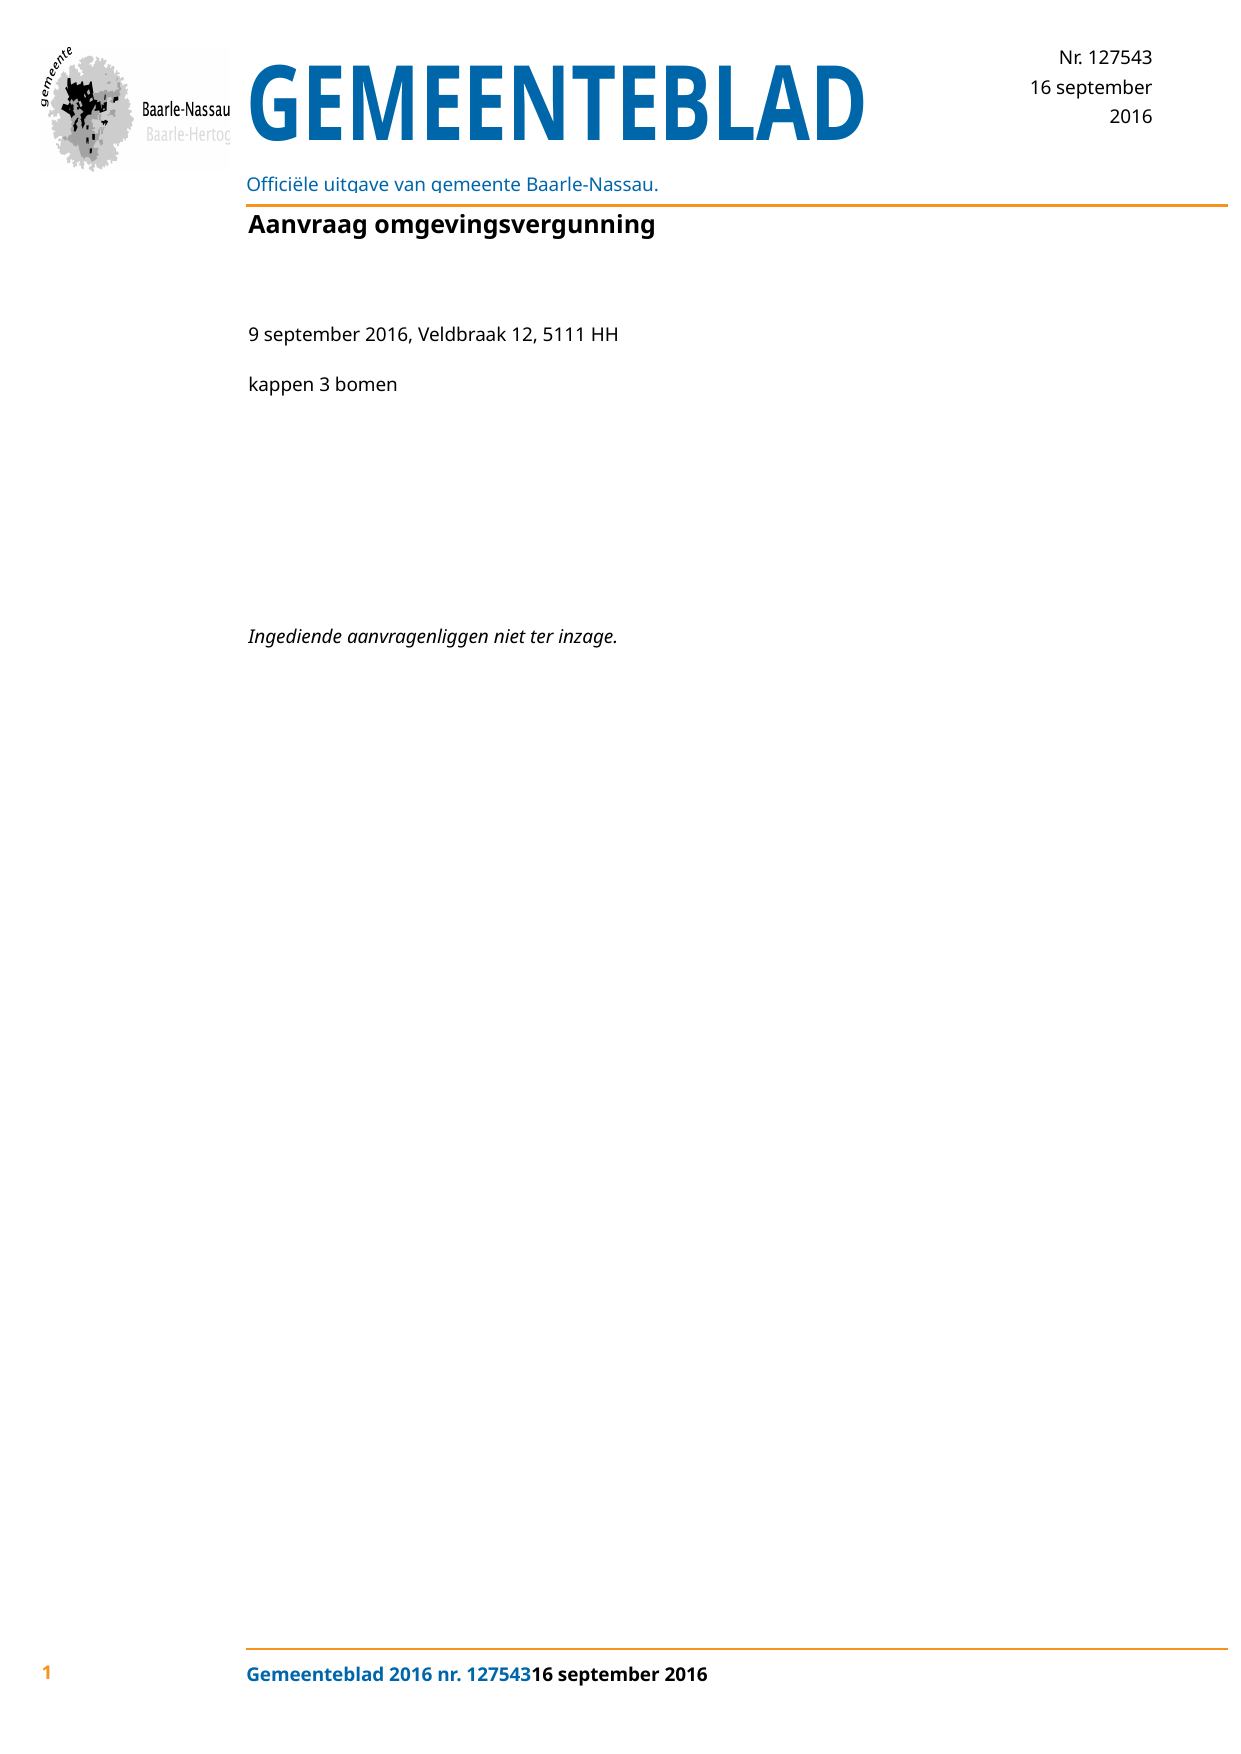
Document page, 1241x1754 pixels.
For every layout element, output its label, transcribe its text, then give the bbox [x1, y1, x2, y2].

picture [41, 47, 231, 172]
text 9 september 2016, Veldbraak 12, 5111 HH [248, 321, 1152, 346]
text Aanvraag omgevingsvergunning [248, 207, 1152, 241]
text kappen 3 bomen [248, 371, 1152, 397]
text Ingediende aanvragenliggen niet ter inzage. [248, 623, 1152, 649]
